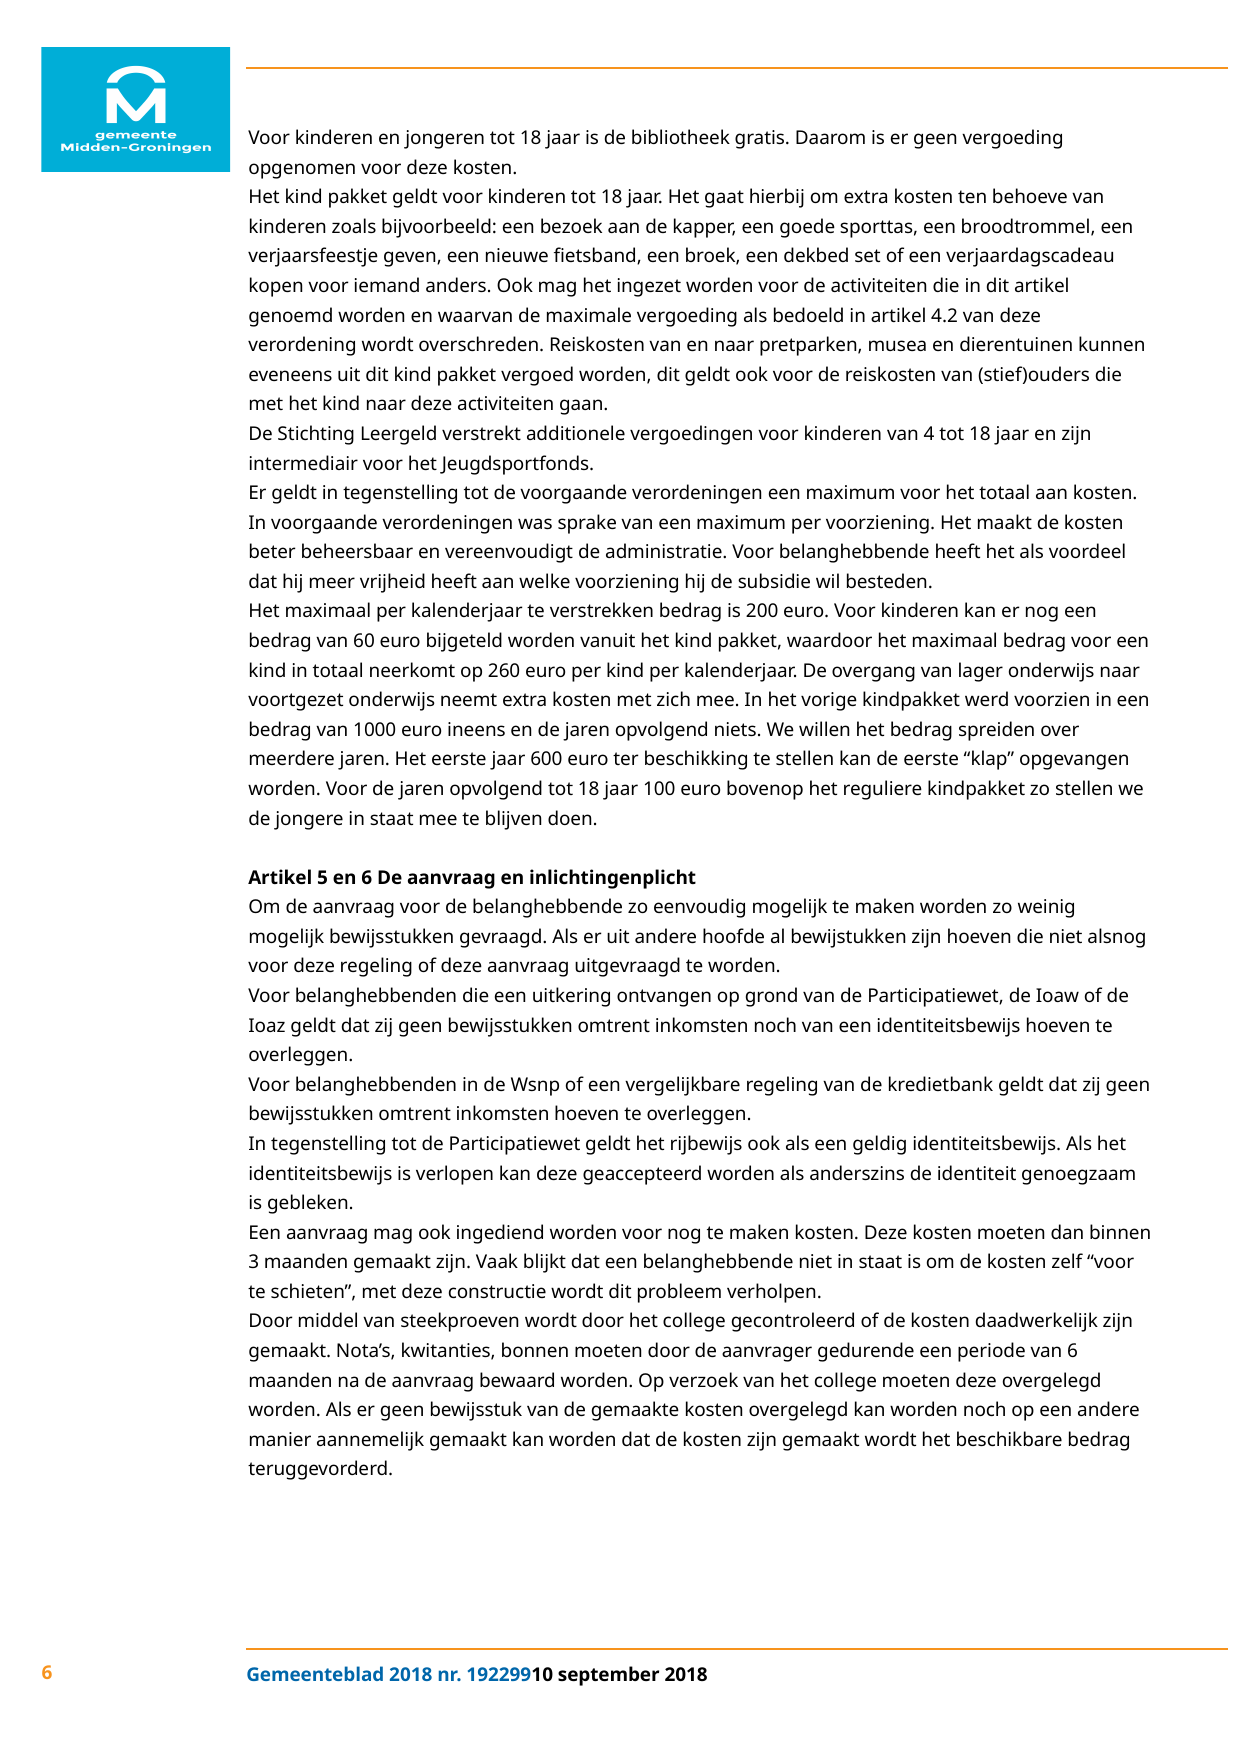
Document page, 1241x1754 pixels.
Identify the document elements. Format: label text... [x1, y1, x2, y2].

text Door middel van steekproeven wordt door het college gecontroleerd of de kosten daadwerkelijk zijn gemaakt. Nota’s, kwitanties, bonnen moeten door de aanvrager gedurende een periode van 6 maanden na de aanvraag bewaard worden. Op verzoek van het college moeten deze overgelegd worden. Als er geen bewijsstuk van de gemaakte kosten overgelegd kan worden noch op een andere manier aannemelijk gemaakt kan worden dat de kosten zijn gemaakt wordt het beschikbare bedrag teruggevorderd. [248, 1308, 1152, 1481]
picture [107, 89, 165, 122]
text Voor belanghebbenden in de Wsnp of een vergelijkbare regeling van de kredietbank geldt dat zij geen bewijsstukken omtrent inkomsten hoeven te overleggen. [248, 1071, 1152, 1126]
picture [184, 146, 190, 153]
text Artikel 5 en 6 De aanvraag en inlichtingenplicht [248, 864, 1152, 890]
text Een aanvraag mag ook ingediend worden voor nog te maken kosten. Deze kosten moeten dan binnen 3 maanden gemaakt zijn. Vaak blijkt dat een belanghebbende niet in staat is om de kosten zelf “voor te schieten”, met deze constructie wordt dit probleem verholpen. [248, 1219, 1152, 1304]
text Om de aanvraag voor de belanghebbende zo eenvoudig mogelijk te maken worden zo weinig mogelijk bewijsstukken gevraagd. Als er uit andere hoofde al bewijstukken zijn hoeven die niet alsnog voor deze regeling of deze aanvraag uitgevraagd te worden. [248, 893, 1152, 978]
text De Stichting Leergeld verstrekt additionele vergoedingen voor kinderen van 4 tot 18 jaar en zijn intermediair voor het Jeugdsportfonds. [248, 420, 1152, 476]
text In tegenstelling tot de Participatiewet geldt het rijbewijs ook als een geldig identiteitsbewijs. Als het identiteitsbewijs is verlopen kan deze geaccepteerd worden als anderszins de identiteit genoegzaam is gebleken. [248, 1130, 1152, 1215]
text Het kind pakket geldt voor kinderen tot 18 jaar. Het gaat hierbij om extra kosten ten behoeve van kinderen zoals bijvoorbeeld: een bezoek aan de kapper, een goede sporttas, een broodtrommel, een verjaarsfeestje geven, een nieuwe fietsband, een broek, een dekbed set of een verjaardagscadeau kopen voor iemand anders. Ook mag het ingezet worden voor de activiteiten die in dit artikel genoemd worden en waarvan de maximale vergoeding als bedoeld in artikel 4.2 van deze verordening wordt overschreden. Reiskosten van en naar pretparken, musea en dierentuinen kunnen eveneens uit dit kind pakket vergoed worden, dit geldt ook voor de reiskosten van (stief)ouders die met het kind naar deze activiteiten gaan. [248, 183, 1152, 416]
text Voor belanghebbenden die een uitkering ontvangen op grond van de Participatiewet, de Ioaw of de Ioaz geldt dat zij geen bewijsstukken omtrent inkomsten noch van een identiteitsbewijs hoeven te overleggen. [248, 982, 1152, 1067]
text Er geldt in tegenstelling tot de voorgaande verordeningen een maximum voor het totaal aan kosten. In voorgaande verordeningen was sprake van een maximum per voorziening. Het maakt de kosten beter beheersbaar en vereenvoudigt de administratie. Voor belanghebbende heeft het als voordeel dat hij meer vrijheid heeft aan welke voorziening hij de subsidie wil besteden. [248, 479, 1152, 594]
text Het maximaal per kalenderjaar te verstrekken bedrag is 200 euro. Voor kinderen kan er nog een bedrag van 60 euro bijgeteld worden vanuit het kind pakket, waardoor het maximaal bedrag voor een kind in totaal neerkomt op 260 euro per kind per kalenderjaar. De overgang van lager onderwijs naar voortgezet onderwijs neemt extra kosten met zich mee. In het vorige kindpakket werd voorzien in een bedrag van 1000 euro ineens en de jaren opvolgend niets. We willen het bedrag spreiden over meerdere jaren. Het eerste jaar 600 euro ter beschikking te stellen kan de eerste “klap” opgevangen worden. Voor de jaren opvolgend tot 18 jaar 100 euro bovenop het reguliere kindpakket zo stellen we de jongere in staat mee te blijven doen. [248, 598, 1152, 831]
picture [108, 66, 164, 82]
text Voor kinderen en jongeren tot 18 jaar is de bibliotheek gratis. Daarom is er geen vergoeding opgenomen voor deze kosten. [248, 124, 1152, 180]
